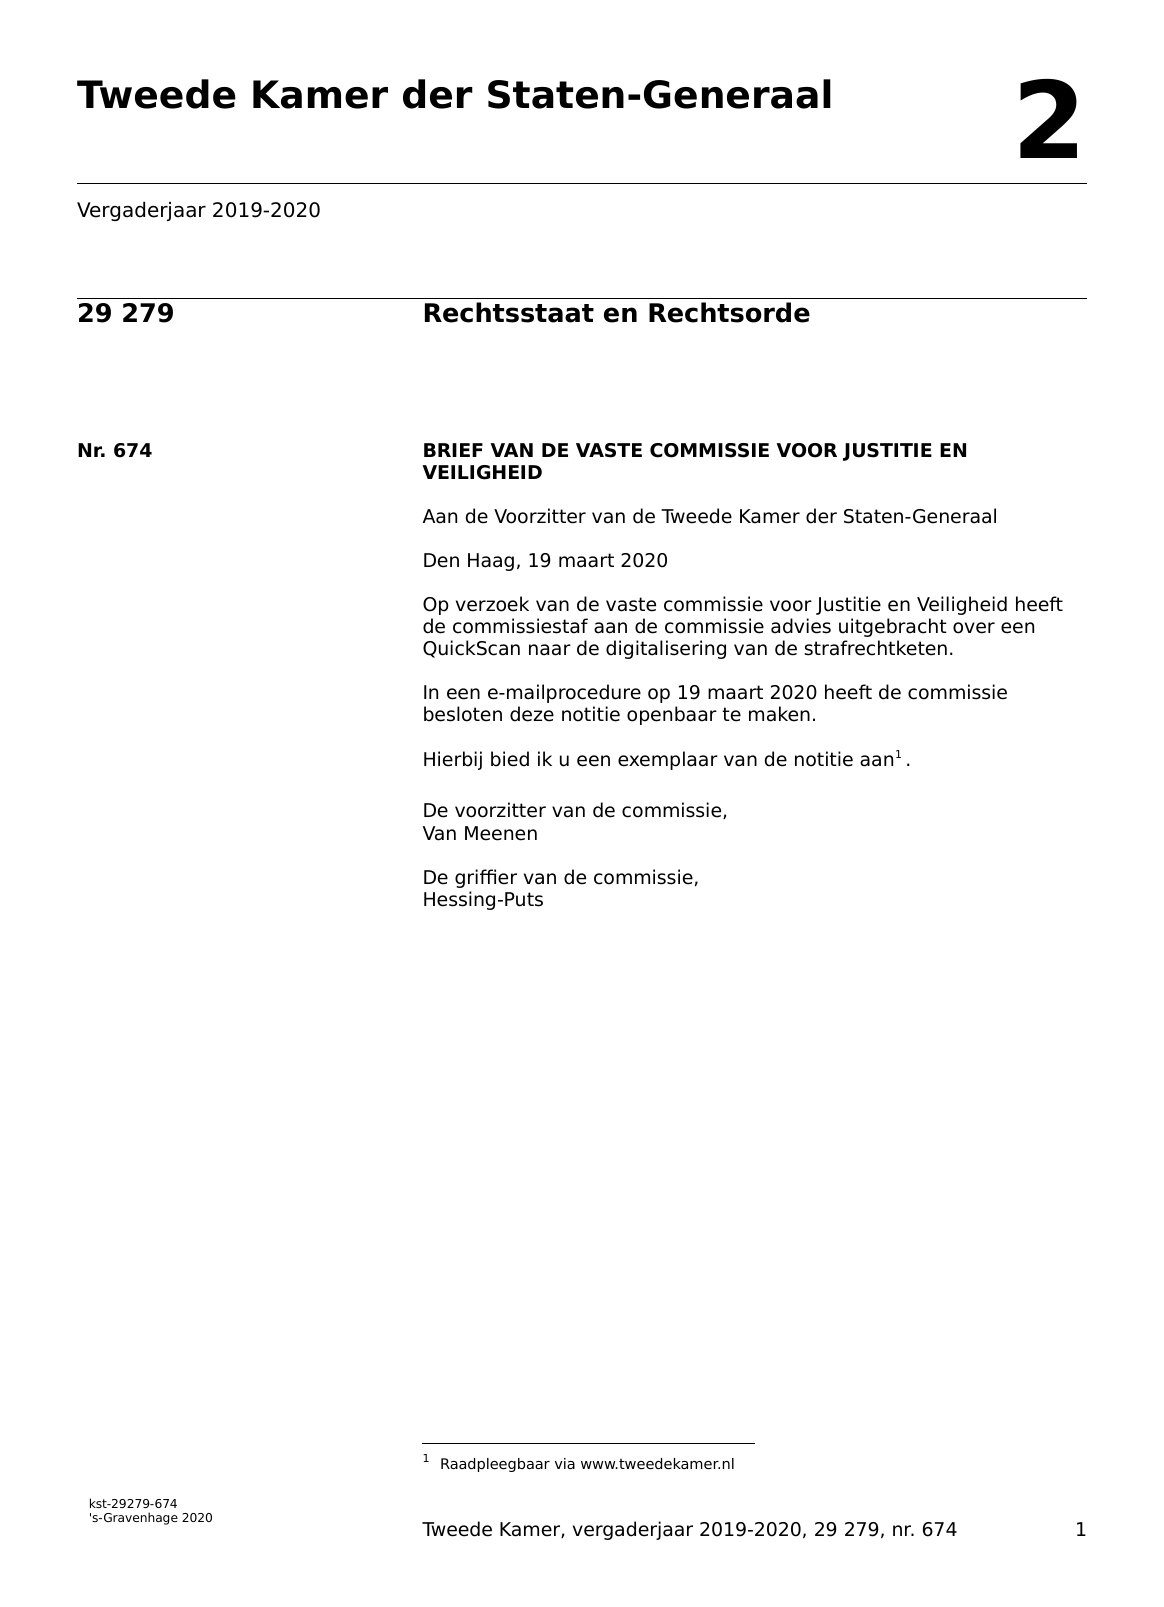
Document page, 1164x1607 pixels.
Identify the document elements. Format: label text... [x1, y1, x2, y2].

text Raadpleegbaar via www.tweedekamer.nl [422, 1452, 1087, 1474]
subtitle 29 279 Rechtsstaat en Rechtsorde [77, 299, 1087, 329]
text Hierbij bied ik u een exemplaar van de notitie aan. [422, 748, 1087, 770]
table_cell Vergaderjaar 2019-2020 [77, 184, 1087, 298]
subtitle Nr. 674 BRIEF VAN DE VASTE COMMISSIE VOOR JUSTITIE EN VEILIGHEID [77, 440, 1087, 484]
text Aan de Voorzitter van de Tweede Kamer der Staten-Generaal [422, 506, 1087, 528]
text De griffier van de commissie, Hessing-Puts [422, 867, 1087, 911]
text 's-Gravenhage 2020 [88, 1511, 323, 1525]
table_header Tweede Kamer der Staten-Generaal [77, 59, 886, 183]
text In een e-mailprocedure op 19 maart 2020 heeft de commissie besloten deze notitie openbaar te maken. [422, 682, 1087, 726]
text Op verzoek van de vaste commissie voor Justitie en Veiligheid heeft de commissiestaf aan de commissie advies uitgebracht over een QuickScan naar de digitalisering van de strafrechtketen. [422, 594, 1087, 660]
text De voorzitter van de commissie, Van Meenen [422, 800, 1087, 844]
text Den Haag, 19 maart 2020 [422, 550, 1087, 572]
text kst-29279-674 [88, 1497, 323, 1511]
table_header 2 [886, 59, 1087, 183]
